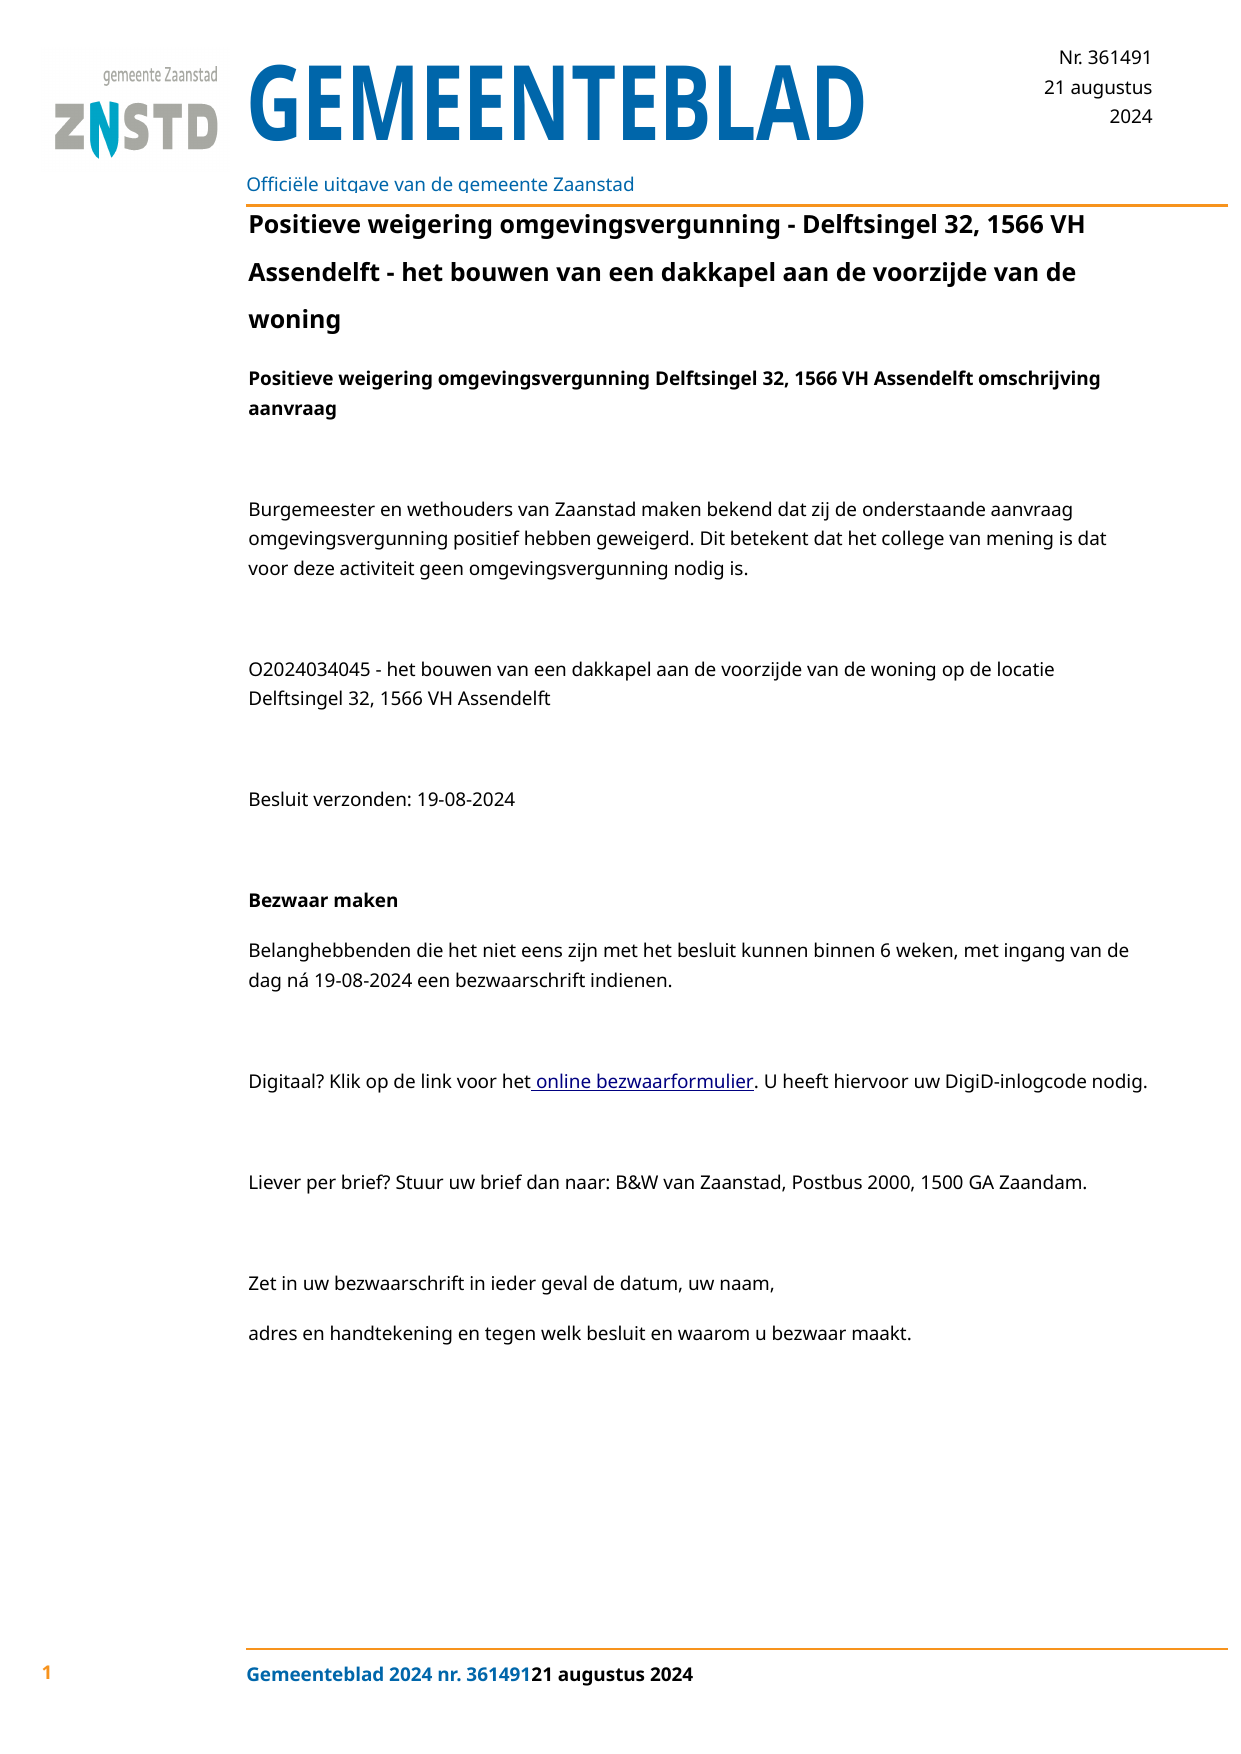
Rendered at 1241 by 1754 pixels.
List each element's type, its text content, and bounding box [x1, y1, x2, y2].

text Positieve weigering omgevingsvergunning Delftsingel 32, 1566 VH Assendelft omschrijving aanvraag [248, 366, 1152, 421]
text Bezwaar maken [248, 887, 1152, 913]
text adres en handtekening en tegen welk besluit en waarom u bezwaar maakt. [248, 1320, 1152, 1346]
text Liever per brief? Stuur uw brief dan naar: B&W van Zaanstad, Postbus 2000, 1500 GA Zaandam. [248, 1169, 1152, 1194]
text Besluit verzonden: 19-08-2024 [248, 786, 1152, 812]
text Digitaal? Klik op de link voor het online bezwaarformulier. U heeft hiervoor uw DigiD-inlogcode nodig. [248, 1068, 1152, 1094]
picture [41, 47, 231, 172]
text Burgemeester en wethouders van Zaanstad maken bekend dat zij de onderstaande aanvraag omgevingsvergunning positief hebben geweigerd. Dit betekent dat het college van mening is dat voor deze activiteit geen omgevingsvergunning nodig is. [248, 496, 1152, 581]
text Zet in uw bezwaarschrift in ieder geval de datum, uw naam, [248, 1270, 1152, 1295]
text Belanghebbenden die het niet eens zijn met het besluit kunnen binnen 6 weken, met ingang van de dag ná 19-08-2024 een bezwaarschrift indienen. [248, 938, 1152, 993]
text Positieve weigering omgevingsvergunning - Delftsingel 32, 1566 VH Assendelft - het bouwen van een dakkapel aan de voorzijde van de woning [248, 207, 1152, 336]
text O2024034045 - het bouwen van een dakkapel aan de voorzijde van de woning op de locatie Delftsingel 32, 1566 VH Assendelft [248, 656, 1152, 711]
